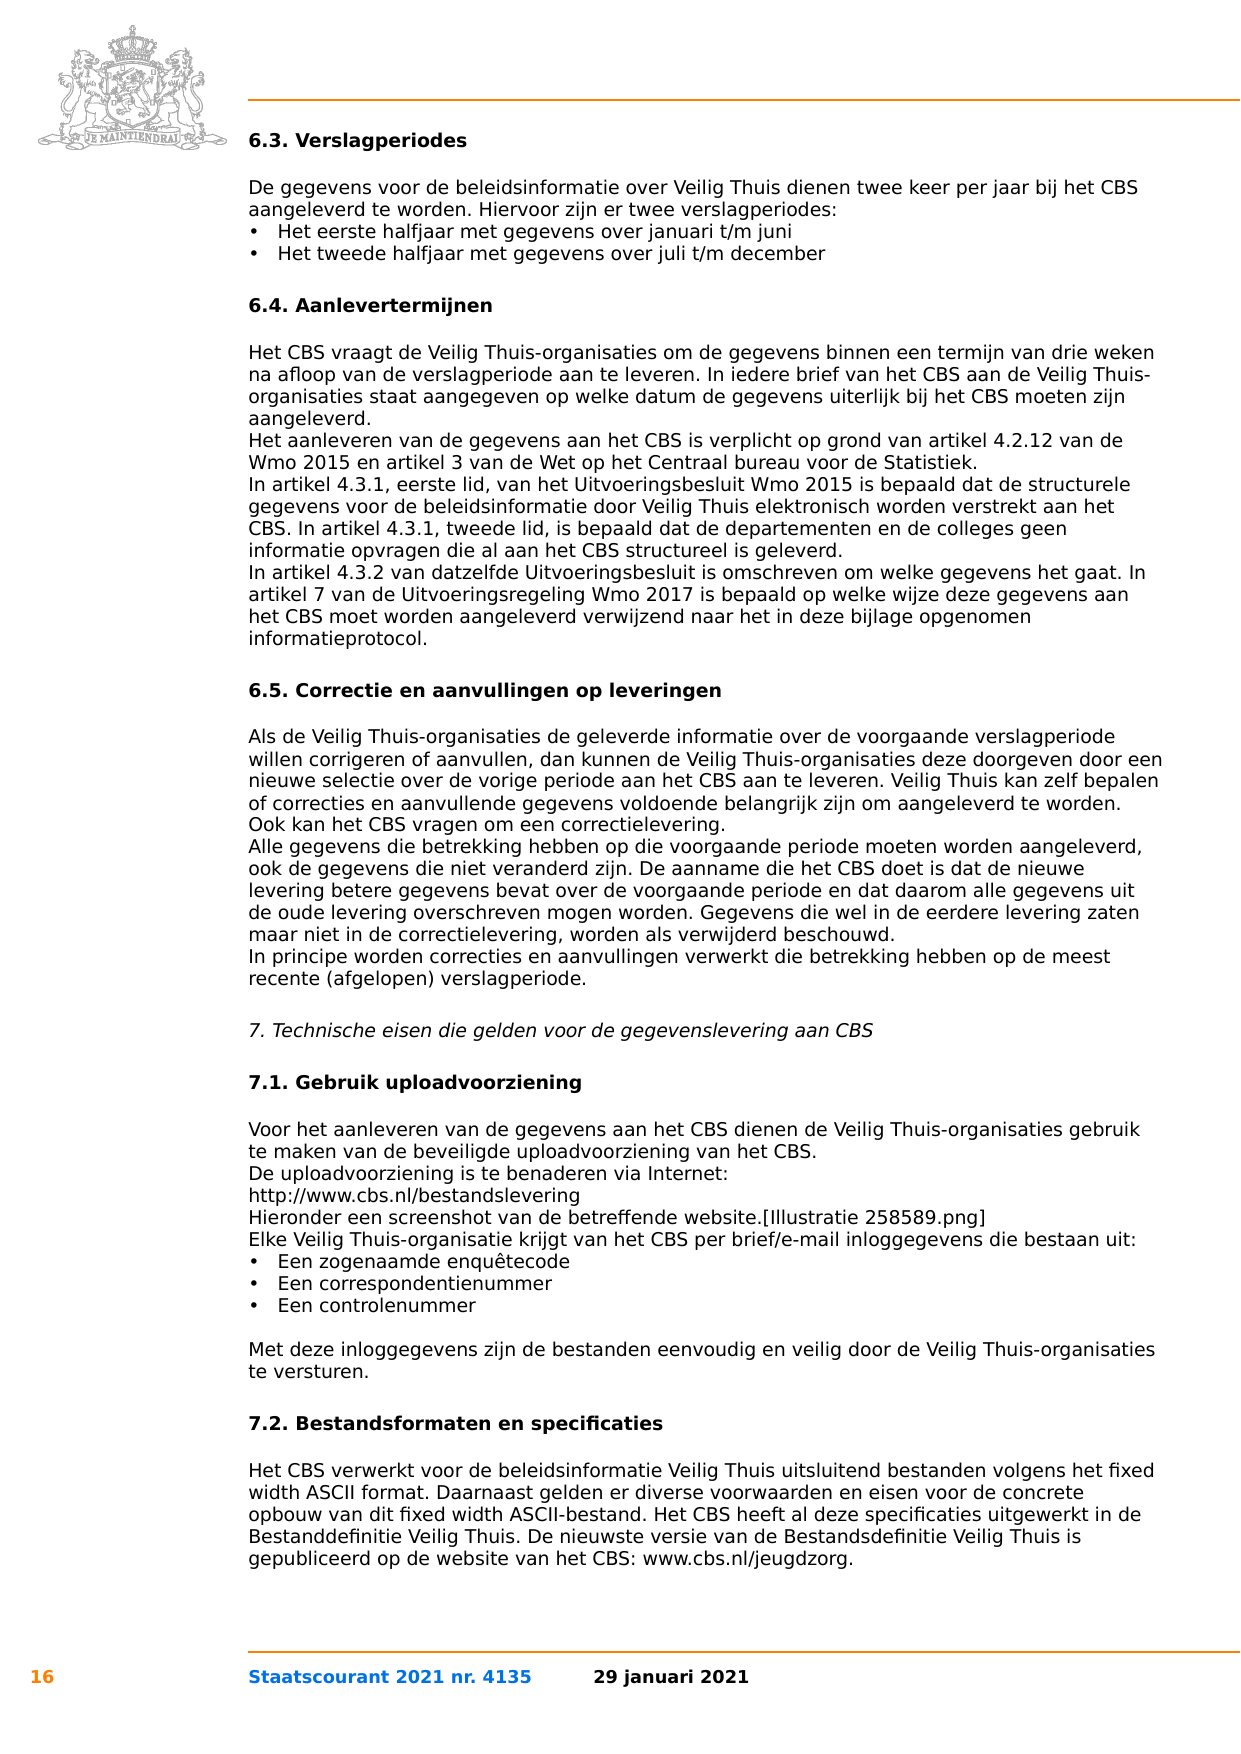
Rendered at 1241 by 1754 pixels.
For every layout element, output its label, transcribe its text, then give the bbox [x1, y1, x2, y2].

text Het CBS verwerkt voor de beleidsinformatie Veilig Thuis uitsluitend bestanden volgens het fixed width ASCII format. Daarnaast gelden er diverse voorwaarden en eisen voor de concrete opbouw van dit fixed width ASCII-bestand. Het CBS heeft al deze specificaties uitgewerkt in de Bestanddefinitie Veilig Thuis. De nieuwste versie van de Bestandsdefinitie Veilig Thuis is gepubliceerd op de website van het CBS: www.cbs.nl/jeugdzorg. [248, 1460, 1163, 1570]
text In principe worden correcties en aanvullingen verwerkt die betrekking hebben op de meest recente (afgelopen) verslagperiode. [248, 946, 1163, 990]
text • Een controlenummer [248, 1295, 1163, 1317]
subtitle 7.1. Gebruik uploadvoorziening [248, 1072, 1163, 1094]
text In artikel 4.3.2 van datzelfde Uitvoeringsbesluit is omschreven om welke gegevens het gaat. In artikel 7 van de Uitvoeringsregeling Wmo 2017 is bepaald op welke wijze deze gegevens aan het CBS moet worden aangeleverd verwijzend naar het in deze bijlage opgenomen informatieprotocol. [248, 562, 1163, 649]
text Als de Veilig Thuis-organisaties de geleverde informatie over de voorgaande verslagperiode willen corrigeren of aanvullen, dan kunnen de Veilig Thuis-organisaties deze doorgeven door een nieuwe selectie over de vorige periode aan het CBS aan te leveren. Veilig Thuis kan zelf bepalen of correcties en aanvullende gegevens voldoende belangrijk zijn om aangeleverd te worden. Ook kan het CBS vragen om een correctielevering. [248, 726, 1163, 836]
text Het aanleveren van de gegevens aan het CBS is verplicht op grond van artikel 4.2.12 van de Wmo 2015 en artikel 3 van de Wet op het Centraal bureau voor de Statistiek. [248, 430, 1163, 474]
subtitle 6.3. Verslagperiodes [248, 130, 1163, 152]
text • Het eerste halfjaar met gegevens over januari t/m juni [248, 221, 1163, 243]
subtitle 7. Technische eisen die gelden voor de gegevenslevering aan CBS [248, 1020, 1163, 1042]
text Voor het aanleveren van de gegevens aan het CBS dienen de Veilig Thuis-organisaties gebruik te maken van de beveiligde uploadvoorziening van het CBS. [248, 1119, 1163, 1163]
text In artikel 4.3.1, eerste lid, van het Uitvoeringsbesluit Wmo 2015 is bepaald dat de structurele gegevens voor de beleidsinformatie door Veilig Thuis elektronisch worden verstrekt aan het CBS. In artikel 4.3.1, tweede lid, is bepaald dat de departementen en de colleges geen informatie opvragen die al aan het CBS structureel is geleverd. [248, 474, 1163, 562]
subtitle 7.2. Bestandsformaten en specificaties [248, 1413, 1163, 1435]
text http://www.cbs.nl/bestandslevering [248, 1185, 1163, 1207]
text De gegevens voor de beleidsinformatie over Veilig Thuis dienen twee keer per jaar bij het CBS aangeleverd te worden. Hiervoor zijn er twee verslagperiodes: [248, 177, 1163, 221]
text Hieronder een screenshot van de betreffende website.[Illustratie 258589.png] [248, 1207, 1163, 1229]
text Elke Veilig Thuis-organisatie krijgt van het CBS per brief/e-mail inloggegevens die bestaan uit: [248, 1229, 1163, 1251]
subtitle 6.5. Correctie en aanvullingen op leveringen [248, 679, 1163, 701]
text Met deze inloggegevens zijn de bestanden eenvoudig en veilig door de Veilig Thuis-organisaties te versturen. [248, 1339, 1163, 1383]
picture [38, 25, 227, 150]
text Het CBS vraagt de Veilig Thuis-organisaties om de gegevens binnen een termijn van drie weken na afloop van de verslagperiode aan te leveren. In iedere brief van het CBS aan de Veilig Thuis-organisaties staat aangegeven op welke datum de gegevens uiterlijk bij het CBS moeten zijn aangeleverd. [248, 342, 1163, 430]
text • Een correspondentienummer [248, 1273, 1163, 1295]
text • Een zogenaamde enquêtecode [248, 1251, 1163, 1273]
text De uploadvoorziening is te benaderen via Internet: [248, 1163, 1163, 1185]
subtitle 6.4. Aanlevertermijnen [248, 295, 1163, 317]
text • Het tweede halfjaar met gegevens over juli t/m december [248, 243, 1163, 265]
text Alle gegevens die betrekking hebben op die voorgaande periode moeten worden aangeleverd, ook de gegevens die niet veranderd zijn. De aanname die het CBS doet is dat de nieuwe levering betere gegevens bevat over de voorgaande periode en dat daarom alle gegevens uit de oude levering overschreven mogen worden. Gegevens die wel in de eerdere levering zaten maar niet in de correctielevering, worden als verwijderd beschouwd. [248, 836, 1163, 946]
